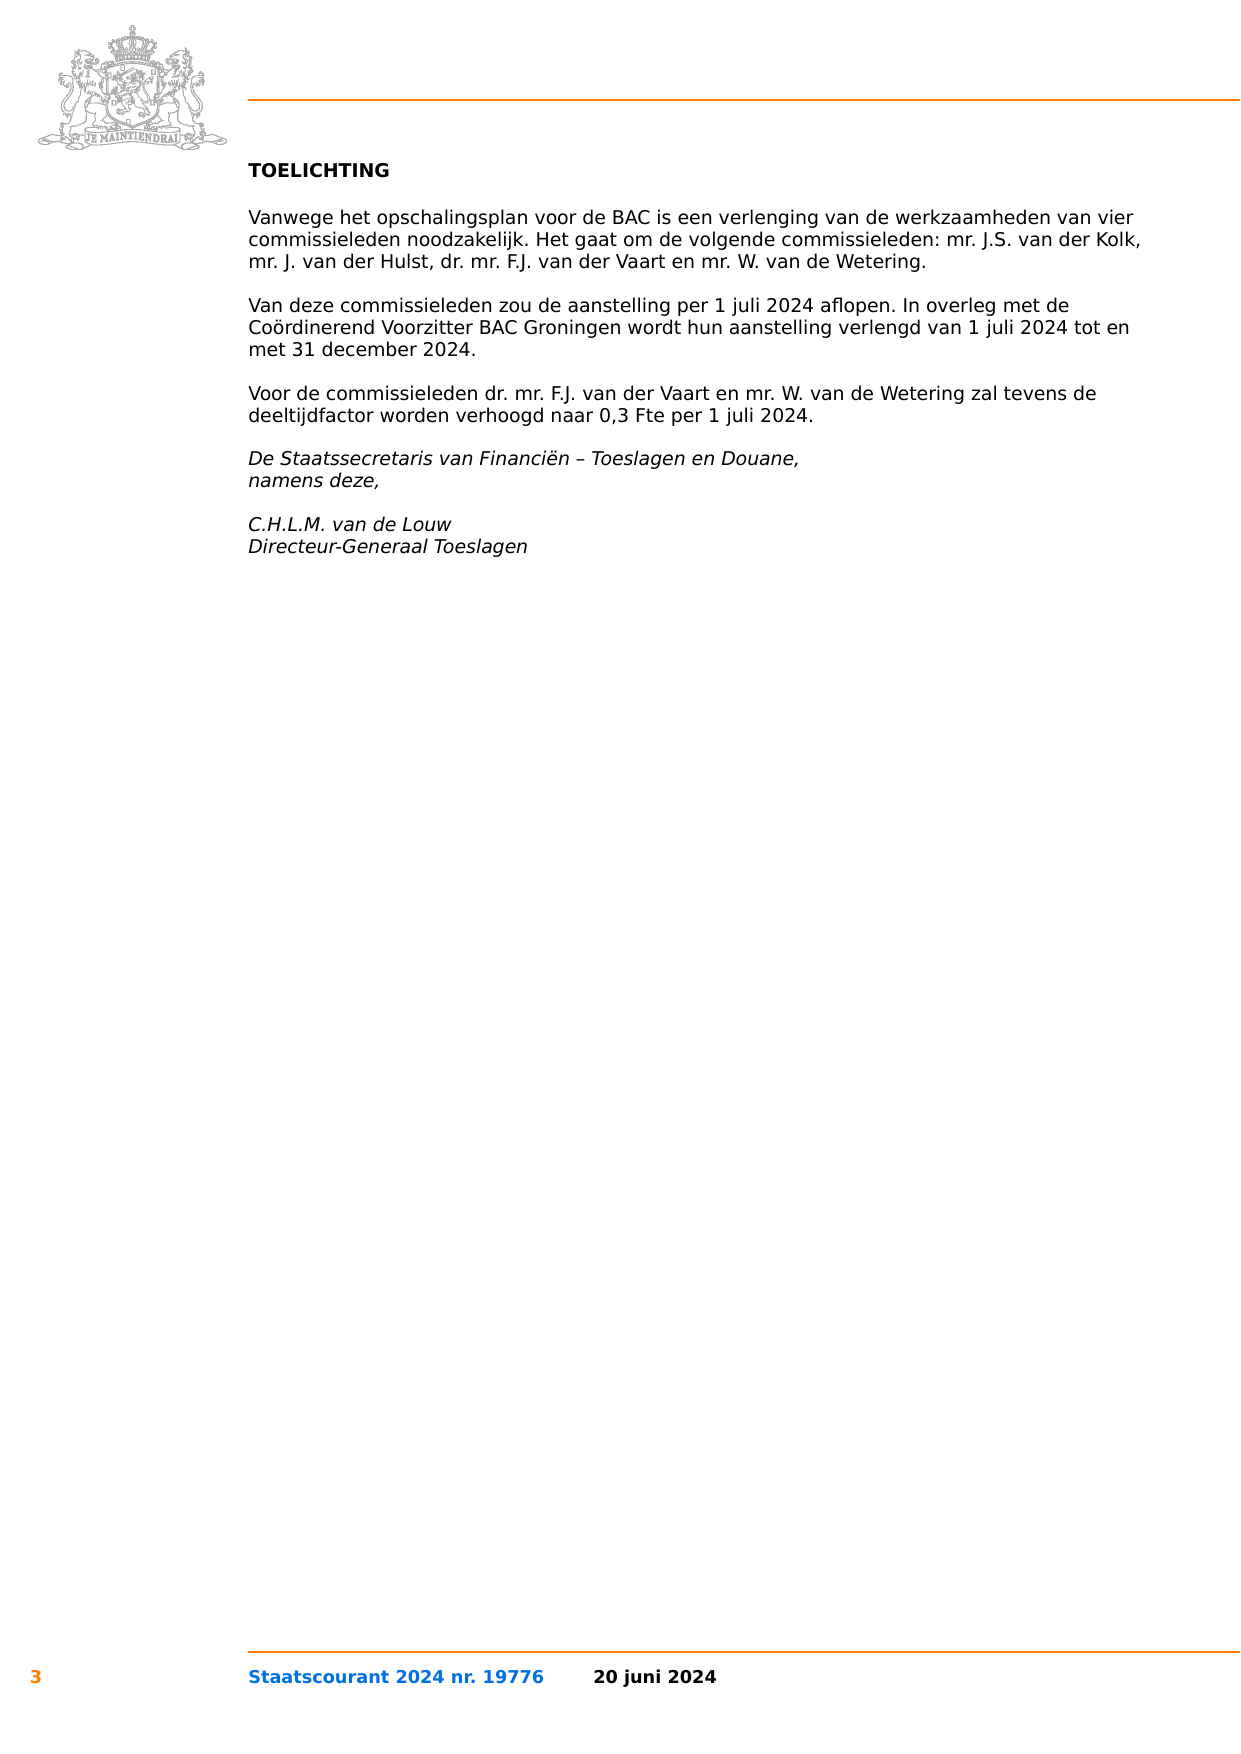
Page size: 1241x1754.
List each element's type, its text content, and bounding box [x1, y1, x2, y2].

text Van deze commissieleden zou de aanstelling per 1 juli 2024 aflopen. In overleg met de Coördinerend Voorzitter BAC Groningen wordt hun aanstelling verlengd van 1 juli 2024 tot en met 31 december 2024. [248, 295, 1163, 361]
text De Staatssecretaris van Financiën – Toeslagen en Douane, namens deze, C.H.L.M. van de Louw Directeur-Generaal Toeslagen [248, 448, 1163, 558]
picture [38, 25, 227, 150]
text Voor de commissieleden dr. mr. F.J. van der Vaart en mr. W. van de Wetering zal tevens de deeltijdfactor worden verhoogd naar 0,3 Fte per 1 juli 2024. [248, 382, 1163, 426]
subtitle TOELICHTING [248, 160, 1163, 182]
text Vanwege het opschalingsplan voor de BAC is een verlenging van de werkzaamheden van vier commissieleden noodzakelijk. Het gaat om de volgende commissieleden: mr. J.S. van der Kolk, mr. J. van der Hulst, dr. mr. F.J. van der Vaart en mr. W. van de Wetering. [248, 207, 1163, 273]
